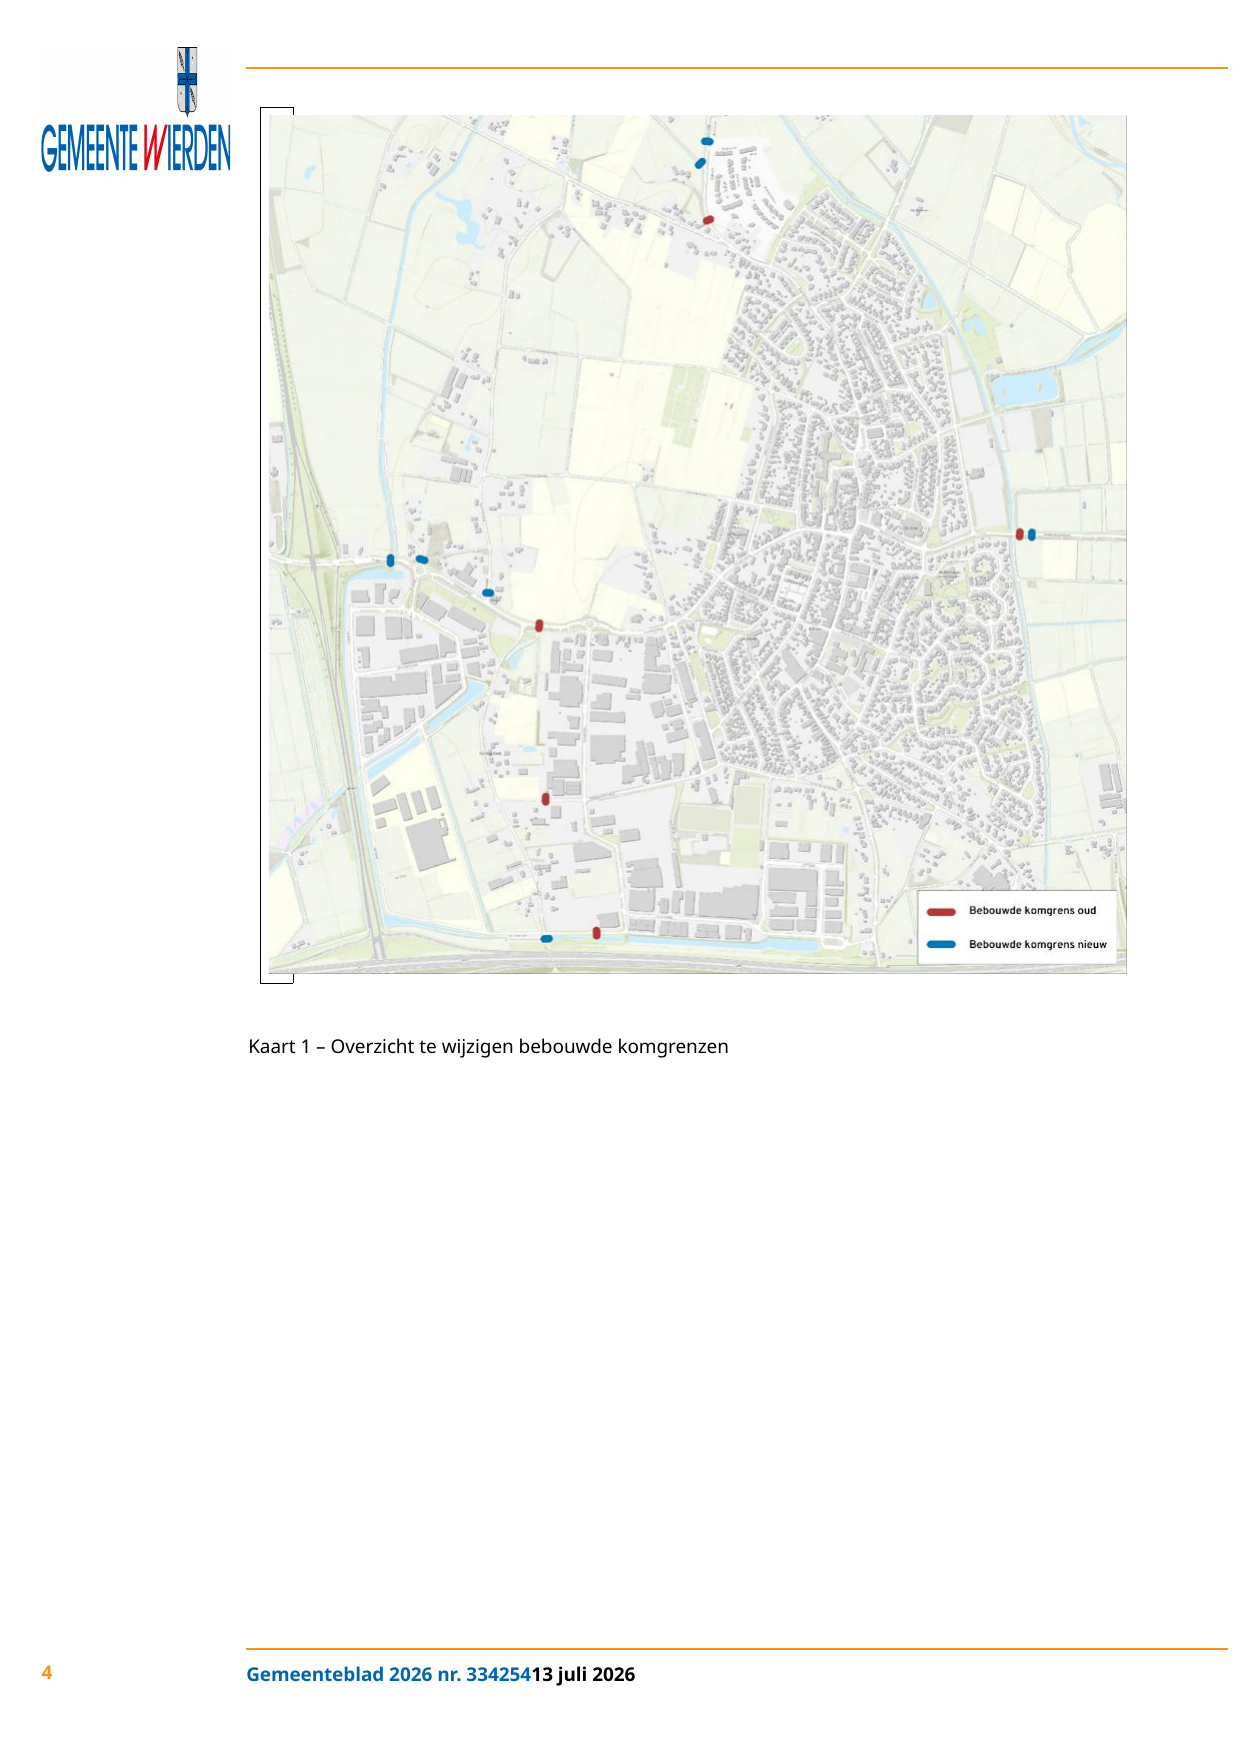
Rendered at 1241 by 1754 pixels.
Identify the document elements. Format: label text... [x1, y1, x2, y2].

text Kaart 1 – Overzicht te wijzigen bebouwde komgrenzen [248, 1033, 1152, 1059]
picture [41, 47, 231, 172]
picture [268, 115, 1127, 974]
